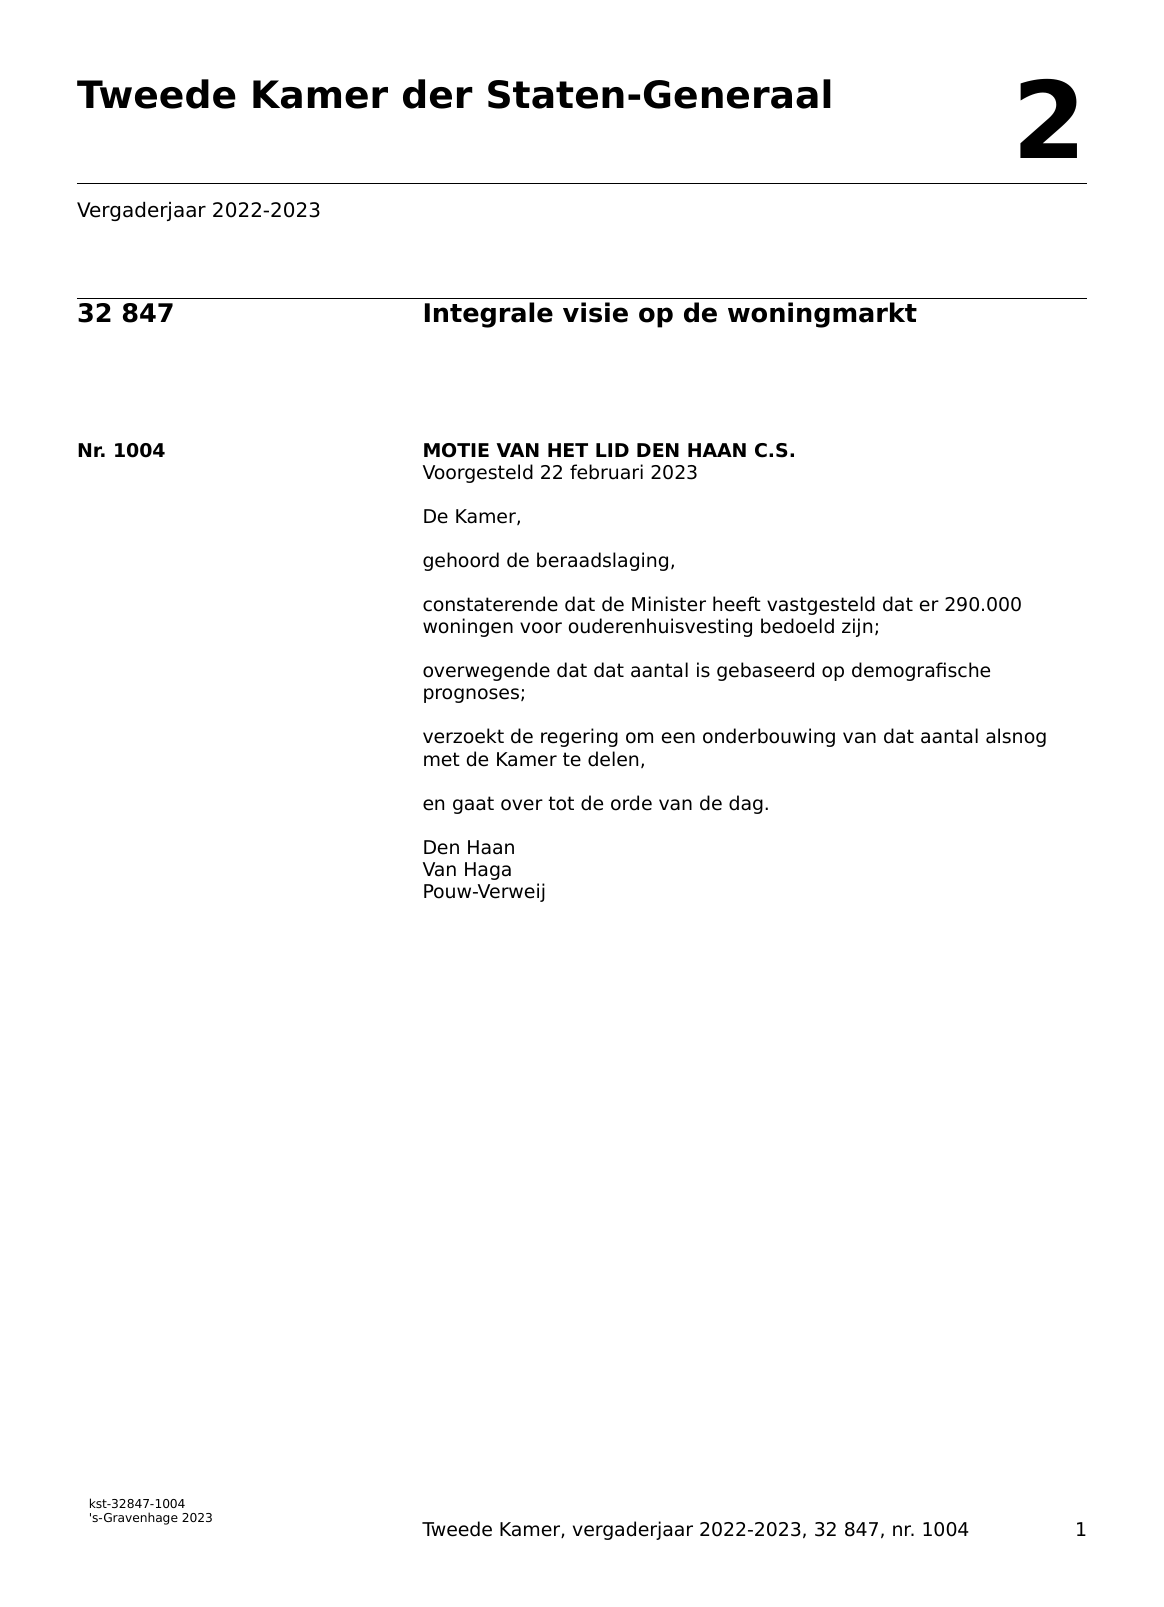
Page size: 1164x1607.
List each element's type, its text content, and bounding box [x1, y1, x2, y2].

text Pouw-Verweij [422, 881, 1087, 903]
subtitle Nr. 1004 MOTIE VAN HET LID DEN HAAN C.S. [77, 440, 1087, 462]
text gehoord de beraadslaging, [422, 550, 1087, 572]
subtitle 32 847 Integrale visie op de woningmarkt [77, 299, 1087, 329]
text Voorgesteld 22 februari 2023 [422, 462, 1087, 484]
text en gaat over tot de orde van de dag. [422, 793, 1087, 814]
text De Kamer, [422, 506, 1087, 528]
text constaterende dat de Minister heeft vastgesteld dat er 290.000 woningen voor ouderenhuisvesting bedoeld zijn; [422, 594, 1087, 638]
table_header Tweede Kamer der Staten-Generaal [77, 59, 886, 183]
text kst-32847-1004 [88, 1497, 323, 1511]
text overwegende dat dat aantal is gebaseerd op demografische prognoses; [422, 660, 1087, 704]
text Van Haga [422, 859, 1087, 881]
text verzoekt de regering om een onderbouwing van dat aantal alsnog met de Kamer te delen, [422, 726, 1087, 770]
table_header 2 [886, 59, 1087, 183]
text 's-Gravenhage 2023 [88, 1511, 323, 1525]
table_cell Vergaderjaar 2022-2023 [77, 184, 1087, 298]
text Den Haan [422, 837, 1087, 859]
